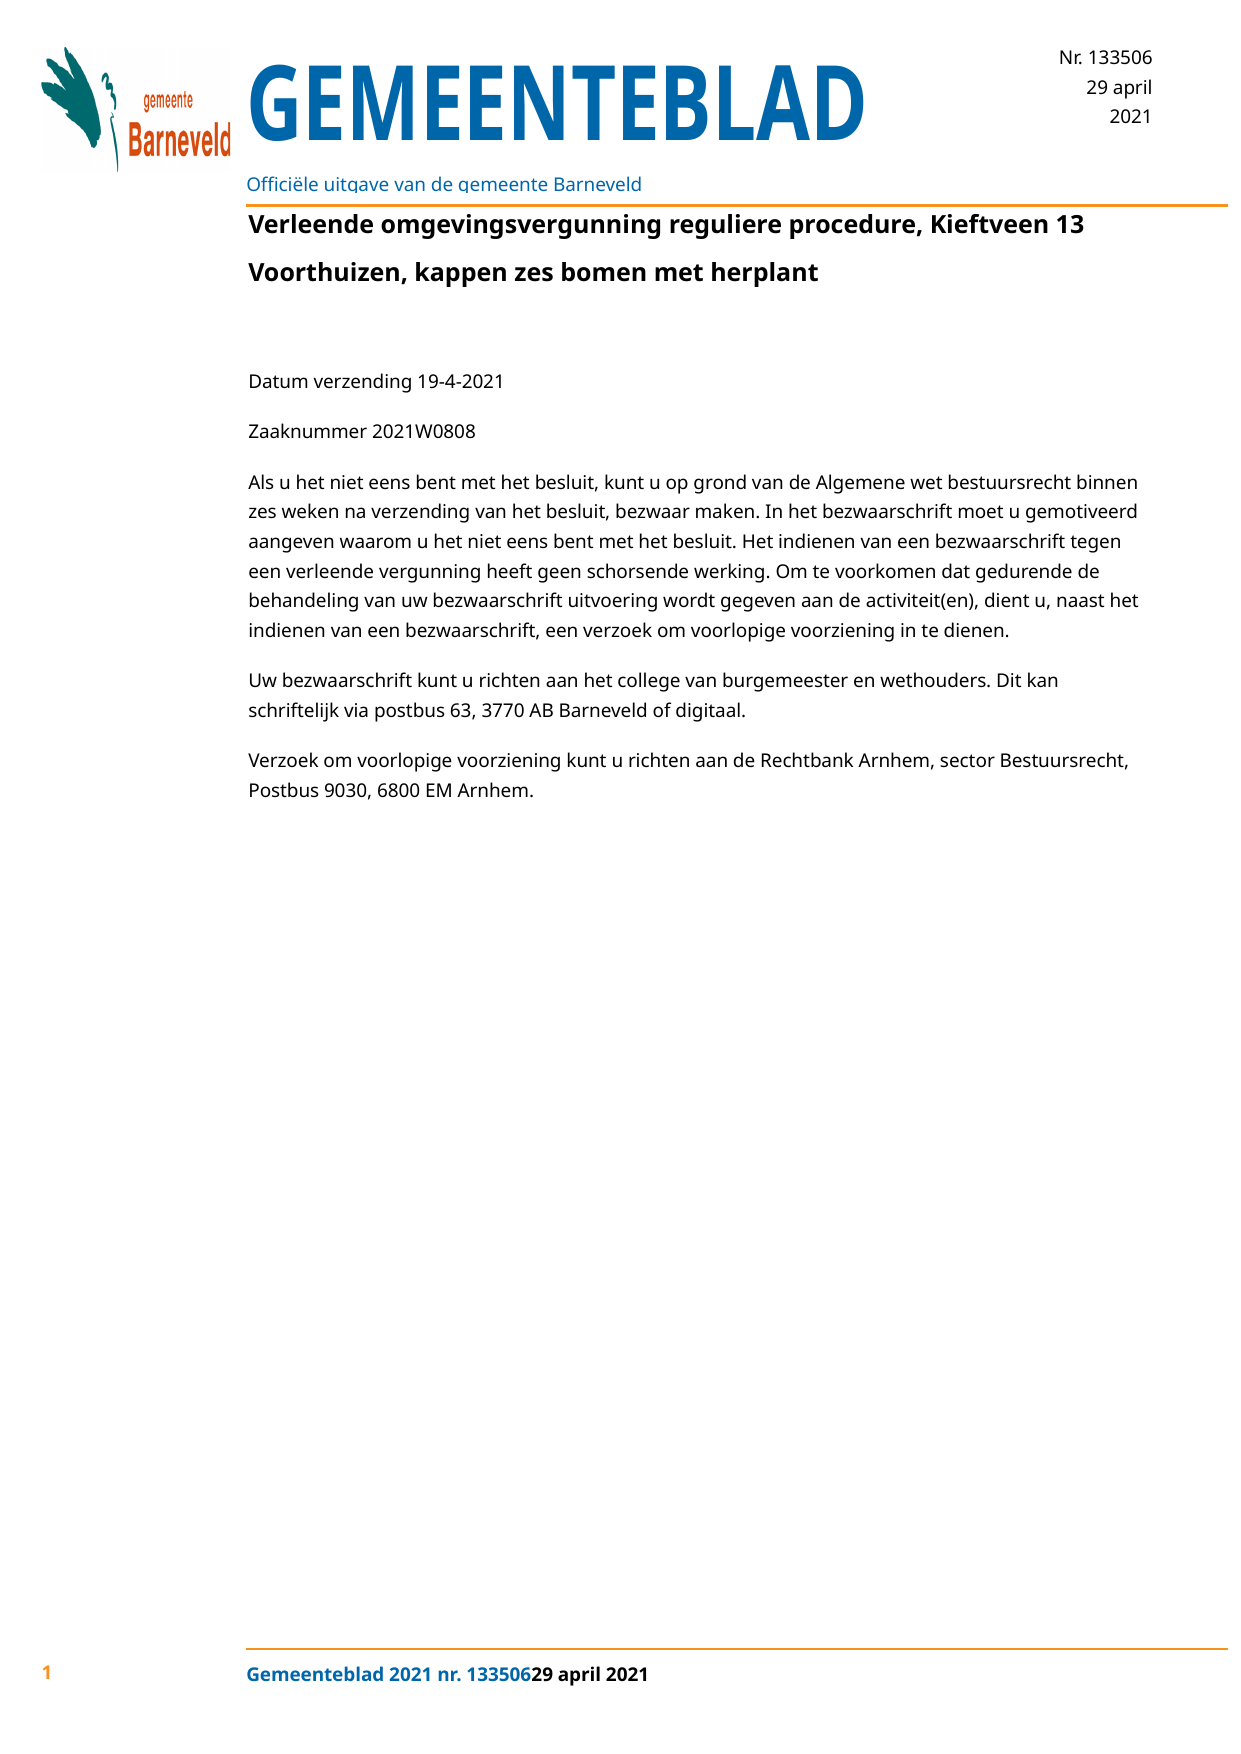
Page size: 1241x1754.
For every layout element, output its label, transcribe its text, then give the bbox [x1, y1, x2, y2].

text Uw bezwaarschrift kunt u richten aan het college van burgemeester en wethouders. Dit kan schriftelijk via postbus 63, 3770 AB Barneveld of digitaal. [248, 667, 1152, 723]
text Zaaknummer 2021W0808 [248, 419, 1152, 444]
text Verzoek om voorlopige voorziening kunt u richten aan de Rechtbank Arnhem, sector Bestuursrecht, Postbus 9030, 6800 EM Arnhem. [248, 747, 1152, 803]
picture [41, 47, 231, 172]
text Datum verzending 19-4-2021 [248, 368, 1152, 394]
text Als u het niet eens bent met het besluit, kunt u op grond van de Algemene wet bestuursrecht binnen zes weken na verzending van het besluit, bezwaar maken. In het bezwaarschrift moet u gemotiveerd aangeven waarom u het niet eens bent met het besluit. Het indienen van een bezwaarschrift tegen een verleende vergunning heeft geen schorsende werking. Om te voorkomen dat gedurende de behandeling van uw bezwaarschrift uitvoering wordt gegeven aan de activiteit(en), dient u, naast het indienen van een bezwaarschrift, een verzoek om voorlopige voorziening in te dienen. [248, 469, 1152, 643]
text Verleende omgevingsvergunning reguliere procedure, Kieftveen 13 Voorthuizen, kappen zes bomen met herplant [248, 207, 1152, 288]
